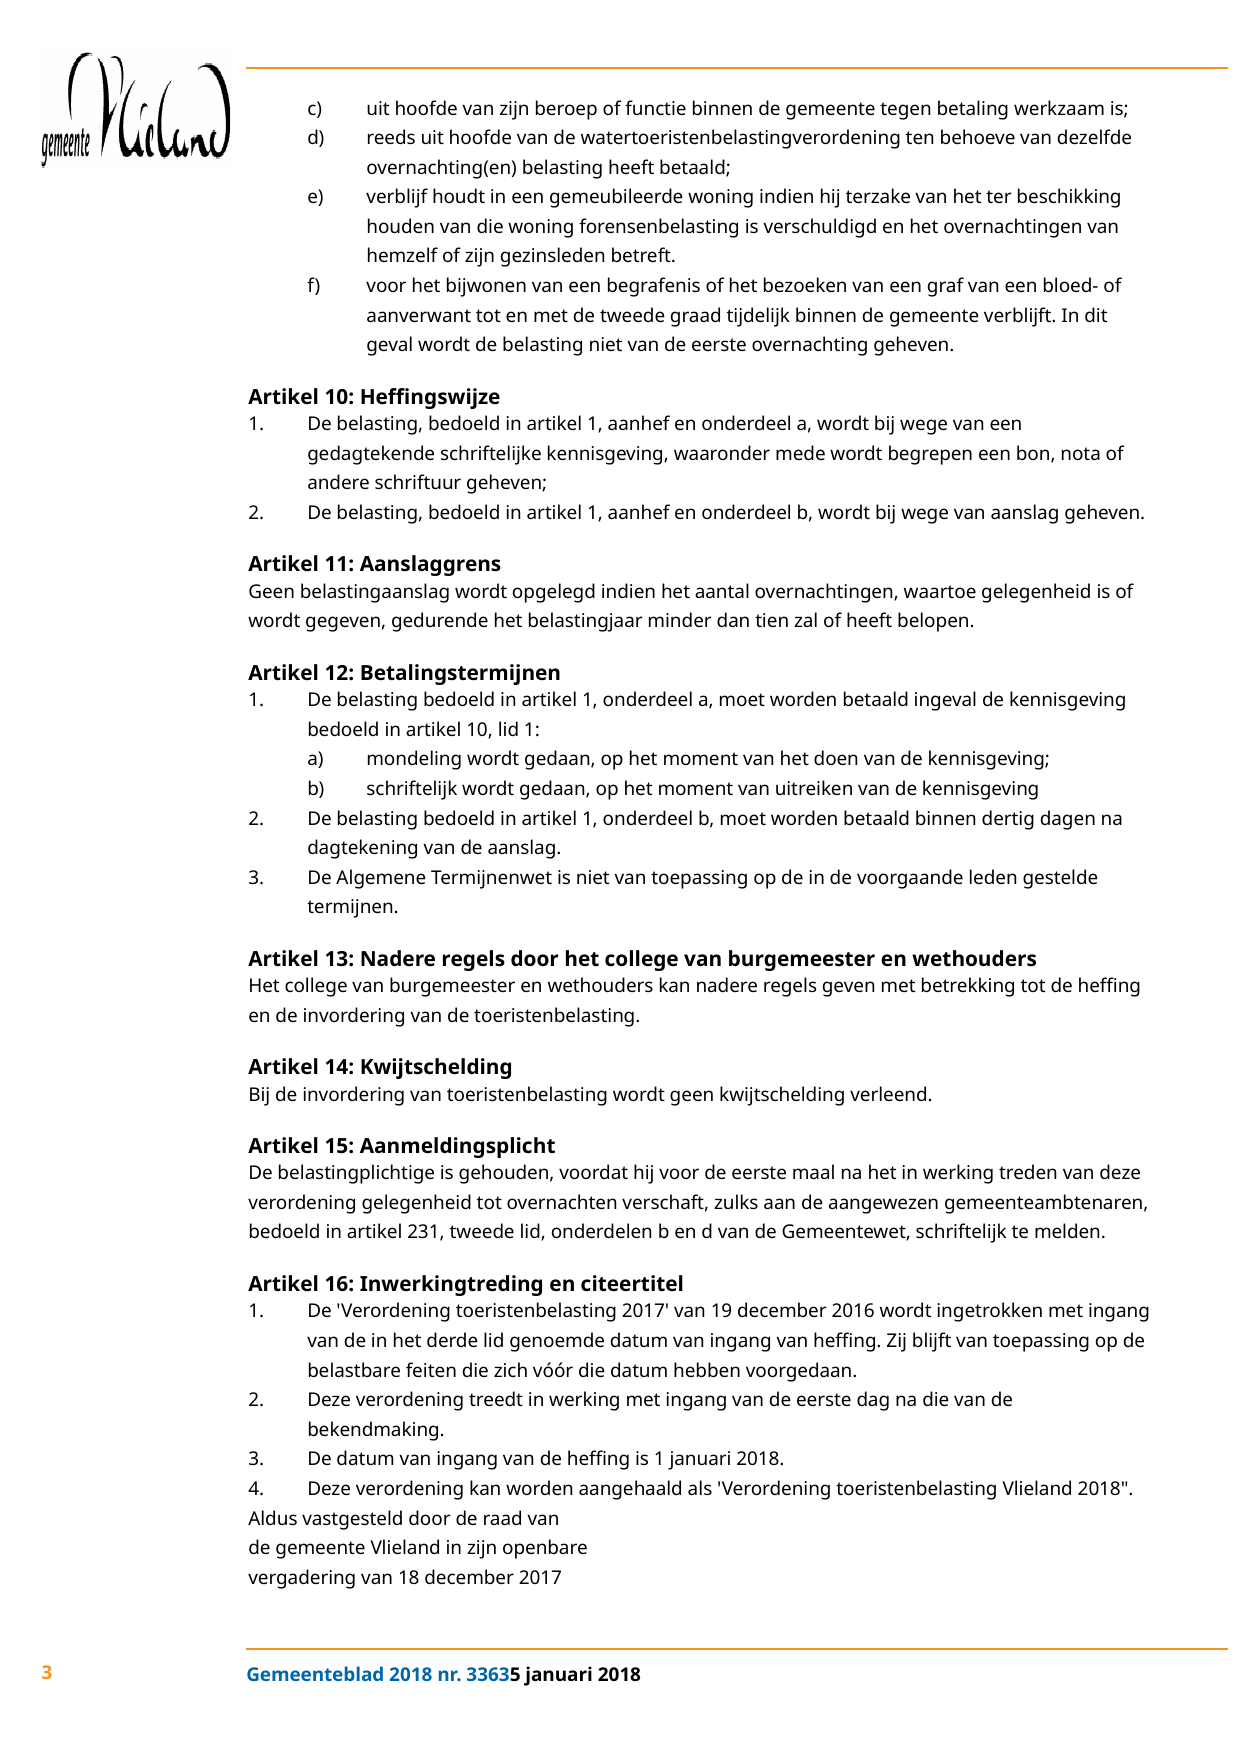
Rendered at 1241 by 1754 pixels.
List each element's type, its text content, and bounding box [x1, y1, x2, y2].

list Deze verordening treedt in werking met ingang van de eerste dag na die van de bekendmaking. [248, 1386, 1152, 1442]
list mondeling wordt gedaan, op het moment van het doen van de kennisgeving; [307, 746, 1152, 771]
text Het college van burgemeester en wethouders kan nadere regels geven met betrekking tot de heffing en de invordering van de toeristenbelasting. [248, 972, 1152, 1028]
text de gemeente Vlieland in zijn openbare [248, 1534, 1152, 1560]
list De belasting bedoeld in artikel 1, onderdeel a, moet worden betaald ingeval de kennisgeving bedoeld in artikel 10, lid 1: [248, 686, 1152, 742]
text De belastingplichtige is gehouden, voordat hij voor de eerste maal na het in werking treden van deze verordening gelegenheid tot overnachten verschaft, zulks aan de aangewezen gemeenteambtenaren, bedoeld in artikel 231, tweede lid, onderdelen b en d van de Gemeentewet, schriftelijk te melden. [248, 1159, 1152, 1244]
text Aldus vastgesteld door de raad van [248, 1505, 1152, 1530]
list De belasting, bedoeld in artikel 1, aanhef en onderdeel b, wordt bij wege van aanslag geheven. [248, 499, 1152, 525]
picture [41, 47, 231, 172]
list uit hoofde van zijn beroep of functie binnen de gemeente tegen betaling werkzaam is; [307, 95, 1152, 121]
text Artikel 14: Kwijtschelding [248, 1052, 1152, 1081]
list De belasting, bedoeld in artikel 1, aanhef en onderdeel a, wordt bij wege van een gedagtekende schriftelijke kennisgeving, waaronder mede wordt begrepen een bon, nota of andere schriftuur geheven; [248, 410, 1152, 495]
text Artikel 10: Heffingswijze [248, 382, 1152, 410]
list Deze verordening kan worden aangehaald als 'Verordening toeristenbelasting Vlieland 2018". [248, 1475, 1152, 1501]
text Geen belastingaanslag wordt opgelegd indien het aantal overnachtingen, waartoe gelegenheid is of wordt gegeven, gedurende het belastingjaar minder dan tien zal of heeft belopen. [248, 578, 1152, 633]
text Artikel 13: Nadere regels door het college van burgemeester en wethouders [248, 944, 1152, 972]
list De belasting bedoeld in artikel 1, onderdeel b, moet worden betaald binnen dertig dagen na dagtekening van de aanslag. [248, 805, 1152, 860]
text Artikel 12: Betalingstermijnen [248, 658, 1152, 686]
list voor het bijwonen van een begrafenis of het bezoeken van een graf van een bloed- of aanverwant tot en met de tweede graad tijdelijk binnen de gemeente verblijft. In dit geval wordt de belasting niet van de eerste overnachting geheven. [307, 272, 1152, 357]
text Artikel 11: Aanslaggrens [248, 549, 1152, 578]
text Artikel 16: Inwerkingtreding en citeertitel [248, 1269, 1152, 1298]
list reeds uit hoofde van de watertoeristenbelastingverordening ten behoeve van dezelfde overnachting(en) belasting heeft betaald; [307, 124, 1152, 180]
list verblijf houdt in een gemeubileerde woning indien hij terzake van het ter beschikking houden van die woning forensenbelasting is verschuldigd en het overnachtingen van hemzelf of zijn gezinsleden betreft. [307, 183, 1152, 268]
text vergadering van 18 december 2017 [248, 1564, 1152, 1589]
text Bij de invordering van toeristenbelasting wordt geen kwijtschelding verleend. [248, 1081, 1152, 1106]
list De 'Verordening toeristenbelasting 2017' van 19 december 2016 wordt ingetrokken met ingang van de in het derde lid genoemde datum van ingang van heffing. Zij blijft van toepassing op de belastbare feiten die zich vóór die datum hebben voorgedaan. [248, 1298, 1152, 1382]
list schriftelijk wordt gedaan, op het moment van uitreiken van de kennisgeving [307, 775, 1152, 801]
list De datum van ingang van de heffing is 1 januari 2018. [248, 1446, 1152, 1471]
text Artikel 15: Aanmeldingsplicht [248, 1131, 1152, 1159]
list De Algemene Termijnenwet is niet van toepassing op de in de voorgaande leden gestelde termijnen. [248, 864, 1152, 919]
